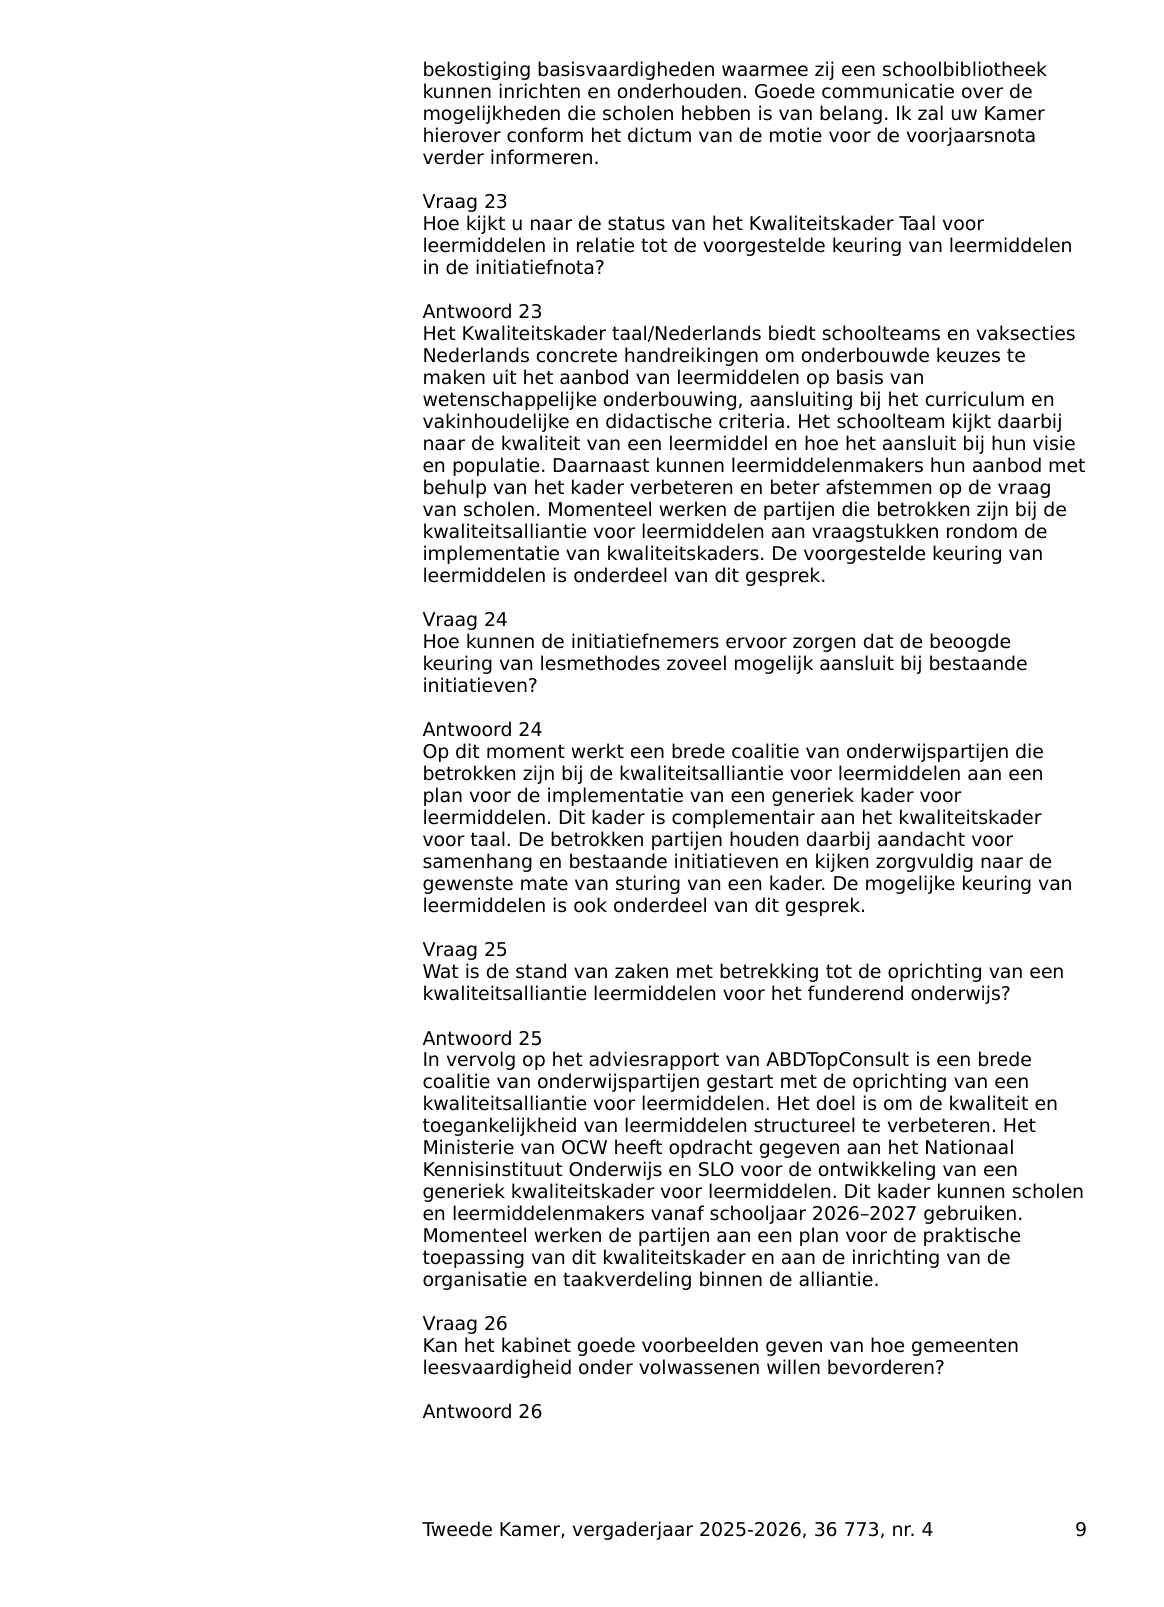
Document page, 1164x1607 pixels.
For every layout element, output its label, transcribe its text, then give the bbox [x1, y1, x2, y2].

text Vraag 25 [422, 939, 1087, 961]
text In vervolg op het adviesrapport van ABDTopConsult is een brede coalitie van onderwijspartijen gestart met de oprichting van een kwaliteitsalliantie voor leermiddelen. Het doel is om de kwaliteit en toegankelijkheid van leermiddelen structureel te verbeteren. Het Ministerie van OCW heeft opdracht gegeven aan het Nationaal Kennisinstituut Onderwijs en SLO voor de ontwikkeling van een generiek kwaliteitskader voor leermiddelen. Dit kader kunnen scholen en leermiddelenmakers vanaf schooljaar 2026–2027 gebruiken. Momenteel werken de partijen aan een plan voor de praktische toepassing van dit kwaliteitskader en aan de inrichting van de organisatie en taakverdeling binnen de alliantie. [422, 1049, 1087, 1291]
text Vraag 26 [422, 1313, 1087, 1335]
text Hoe kijkt u naar de status van het Kwaliteitskader Taal voor leermiddelen in relatie tot de voorgestelde keuring van leermiddelen in de initiatiefnota? [422, 213, 1087, 279]
text Kan het kabinet goede voorbeelden geven van hoe gemeenten leesvaardigheid onder volwassenen willen bevorderen? [422, 1335, 1087, 1379]
text Antwoord 24 [422, 719, 1087, 741]
text Antwoord 25 [422, 1027, 1087, 1049]
text Vraag 24 [422, 609, 1087, 631]
text Het Kwaliteitskader taal/Nederlands biedt schoolteams en vaksecties Nederlands concrete handreikingen om onderbouwde keuzes te maken uit het aanbod van leermiddelen op basis van wetenschappelijke onderbouwing, aansluiting bij het curriculum en vakinhoudelijke en didactische criteria. Het schoolteam kijkt daarbij naar de kwaliteit van een leermiddel en hoe het aansluit bij hun visie en populatie. Daarnaast kunnen leermiddelenmakers hun aanbod met behulp van het kader verbeteren en beter afstemmen op de vraag van scholen. Momenteel werken de partijen die betrokken zijn bij de kwaliteitsalliantie voor leermiddelen aan vraagstukken rondom de implementatie van kwaliteitskaders. De voorgestelde keuring van leermiddelen is onderdeel van dit gesprek. [422, 323, 1087, 587]
text Vraag 23 [422, 191, 1087, 213]
text Op dit moment werkt een brede coalitie van onderwijspartijen die betrokken zijn bij de kwaliteitsalliantie voor leermiddelen aan een plan voor de implementatie van een generiek kader voor leermiddelen. Dit kader is complementair aan het kwaliteitskader voor taal. De betrokken partijen houden daarbij aandacht voor samenhang en bestaande initiatieven en kijken zorgvuldig naar de gewenste mate van sturing van een kader. De mogelijke keuring van leermiddelen is ook onderdeel van dit gesprek. [422, 741, 1087, 917]
text Antwoord 23 [422, 301, 1087, 323]
text bekostiging basisvaardigheden waarmee zij een schoolbibliotheek kunnen inrichten en onderhouden. Goede communicatie over de mogelijkheden die scholen hebben is van belang. Ik zal uw Kamer hierover conform het dictum van de motie voor de voorjaarsnota verder informeren. [422, 59, 1087, 169]
text Antwoord 26 [422, 1401, 1087, 1423]
text Wat is de stand van zaken met betrekking tot de oprichting van een kwaliteitsalliantie leermiddelen voor het funderend onderwijs? [422, 961, 1087, 1005]
text Hoe kunnen de initiatiefnemers ervoor zorgen dat de beoogde keuring van lesmethodes zoveel mogelijk aansluit bij bestaande initiatieven? [422, 631, 1087, 697]
